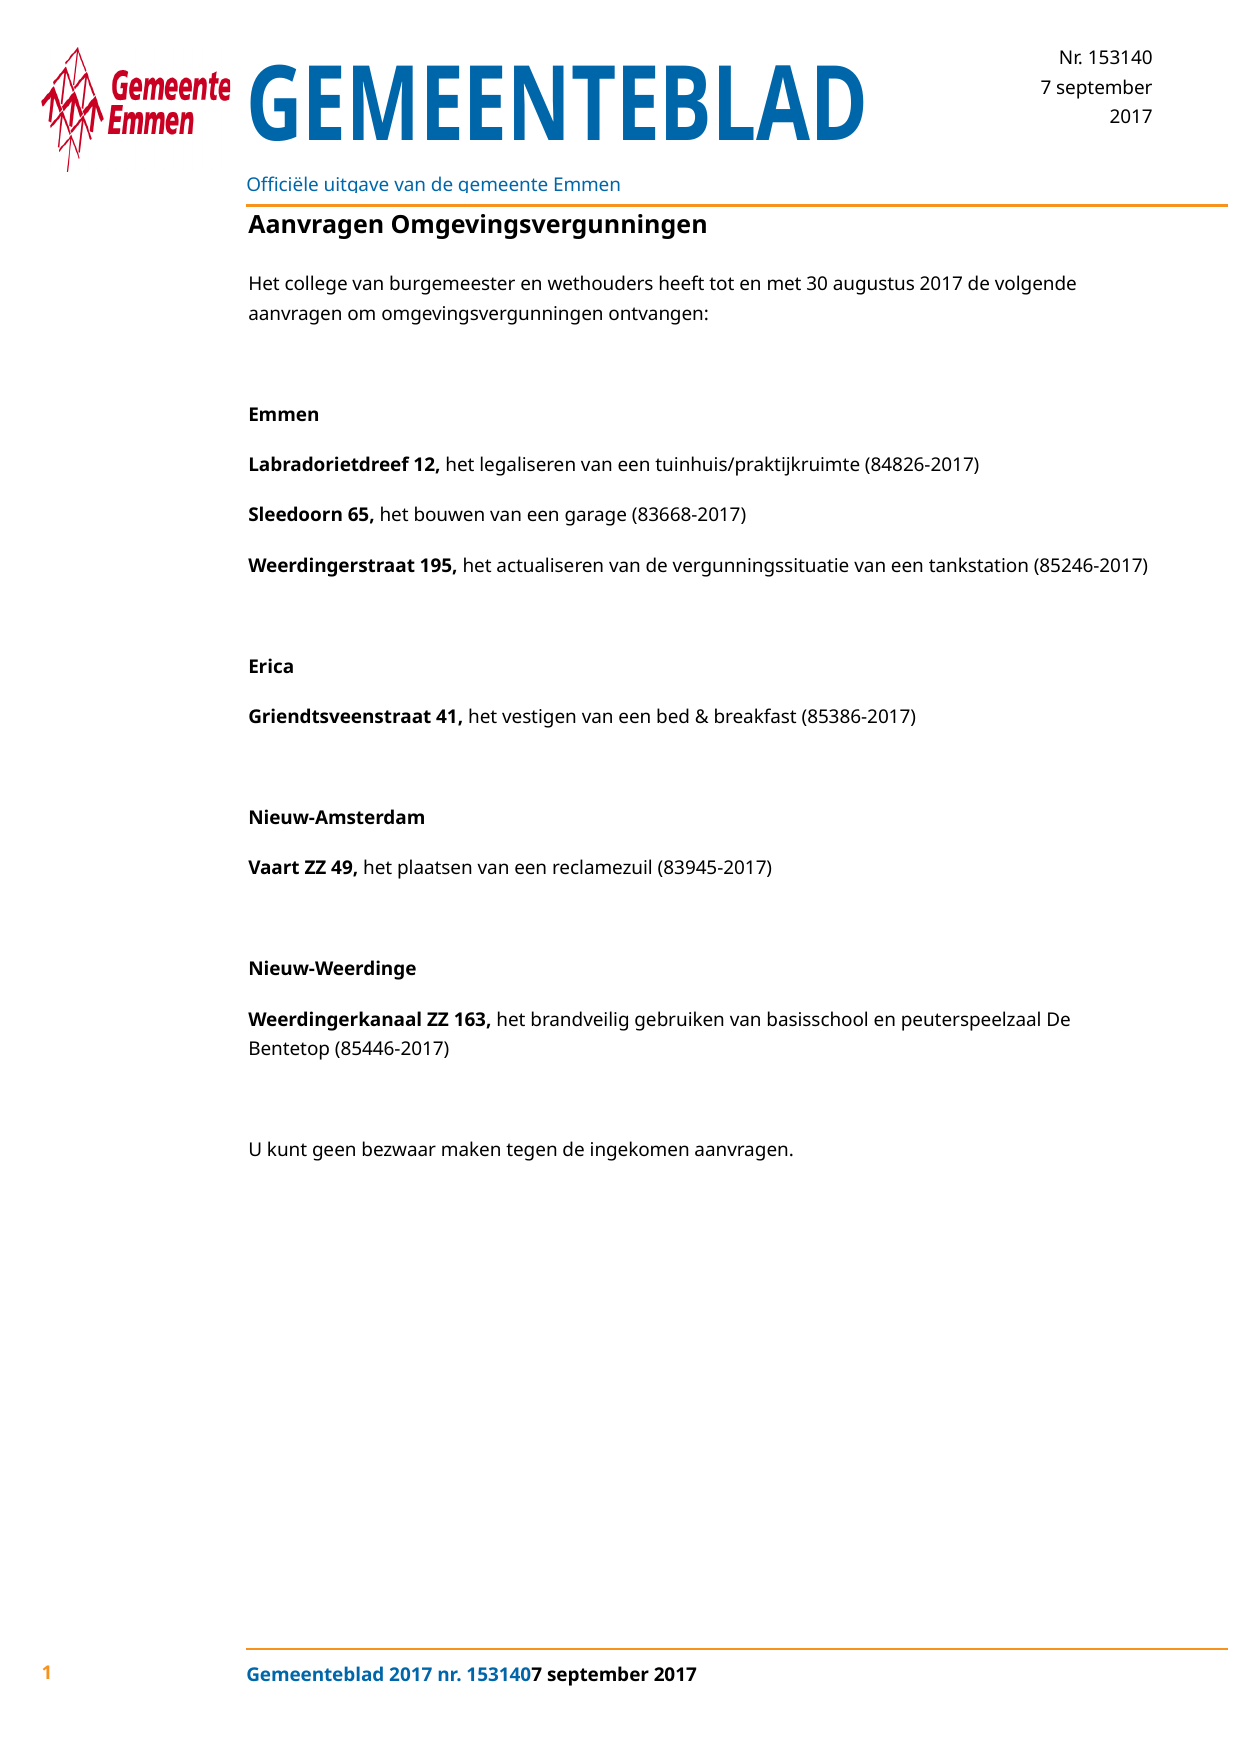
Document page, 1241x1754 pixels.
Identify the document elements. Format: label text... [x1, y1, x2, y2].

picture [41, 47, 231, 172]
text Vaart ZZ 49, het plaatsen van een reclamezuil (83945-2017) [248, 854, 1152, 880]
text Sleedoorn 65, het bouwen van een garage (83668-2017) [248, 502, 1152, 527]
text Erica [248, 653, 1152, 678]
text Labradorietdreef 12, het legaliseren van een tuinhuis/praktijkruimte (84826-2017) [248, 451, 1152, 477]
text Emmen [248, 401, 1152, 426]
text Weerdingerkanaal ZZ 163, het brandveilig gebruiken van basisschool en peuterspeelzaal De Bentetop (85446-2017) [248, 1006, 1152, 1061]
text Nieuw-Amsterdam [248, 804, 1152, 830]
text Het college van burgemeester en wethouders heeft tot en met 30 augustus 2017 de volgende aanvragen om omgevingsvergunningen ontvangen: [248, 270, 1152, 326]
text U kunt geen bezwaar maken tegen de ingekomen aanvragen. [248, 1136, 1152, 1162]
text Weerdingerstraat 195, het actualiseren van de vergunningssituatie van een tankstation (85246-2017) [248, 552, 1152, 578]
text Nieuw-Weerdinge [248, 955, 1152, 981]
text Aanvragen Omgevingsvergunningen [248, 207, 1152, 241]
text Griendtsveenstraat 41, het vestigen van een bed & breakfast (85386-2017) [248, 703, 1152, 729]
